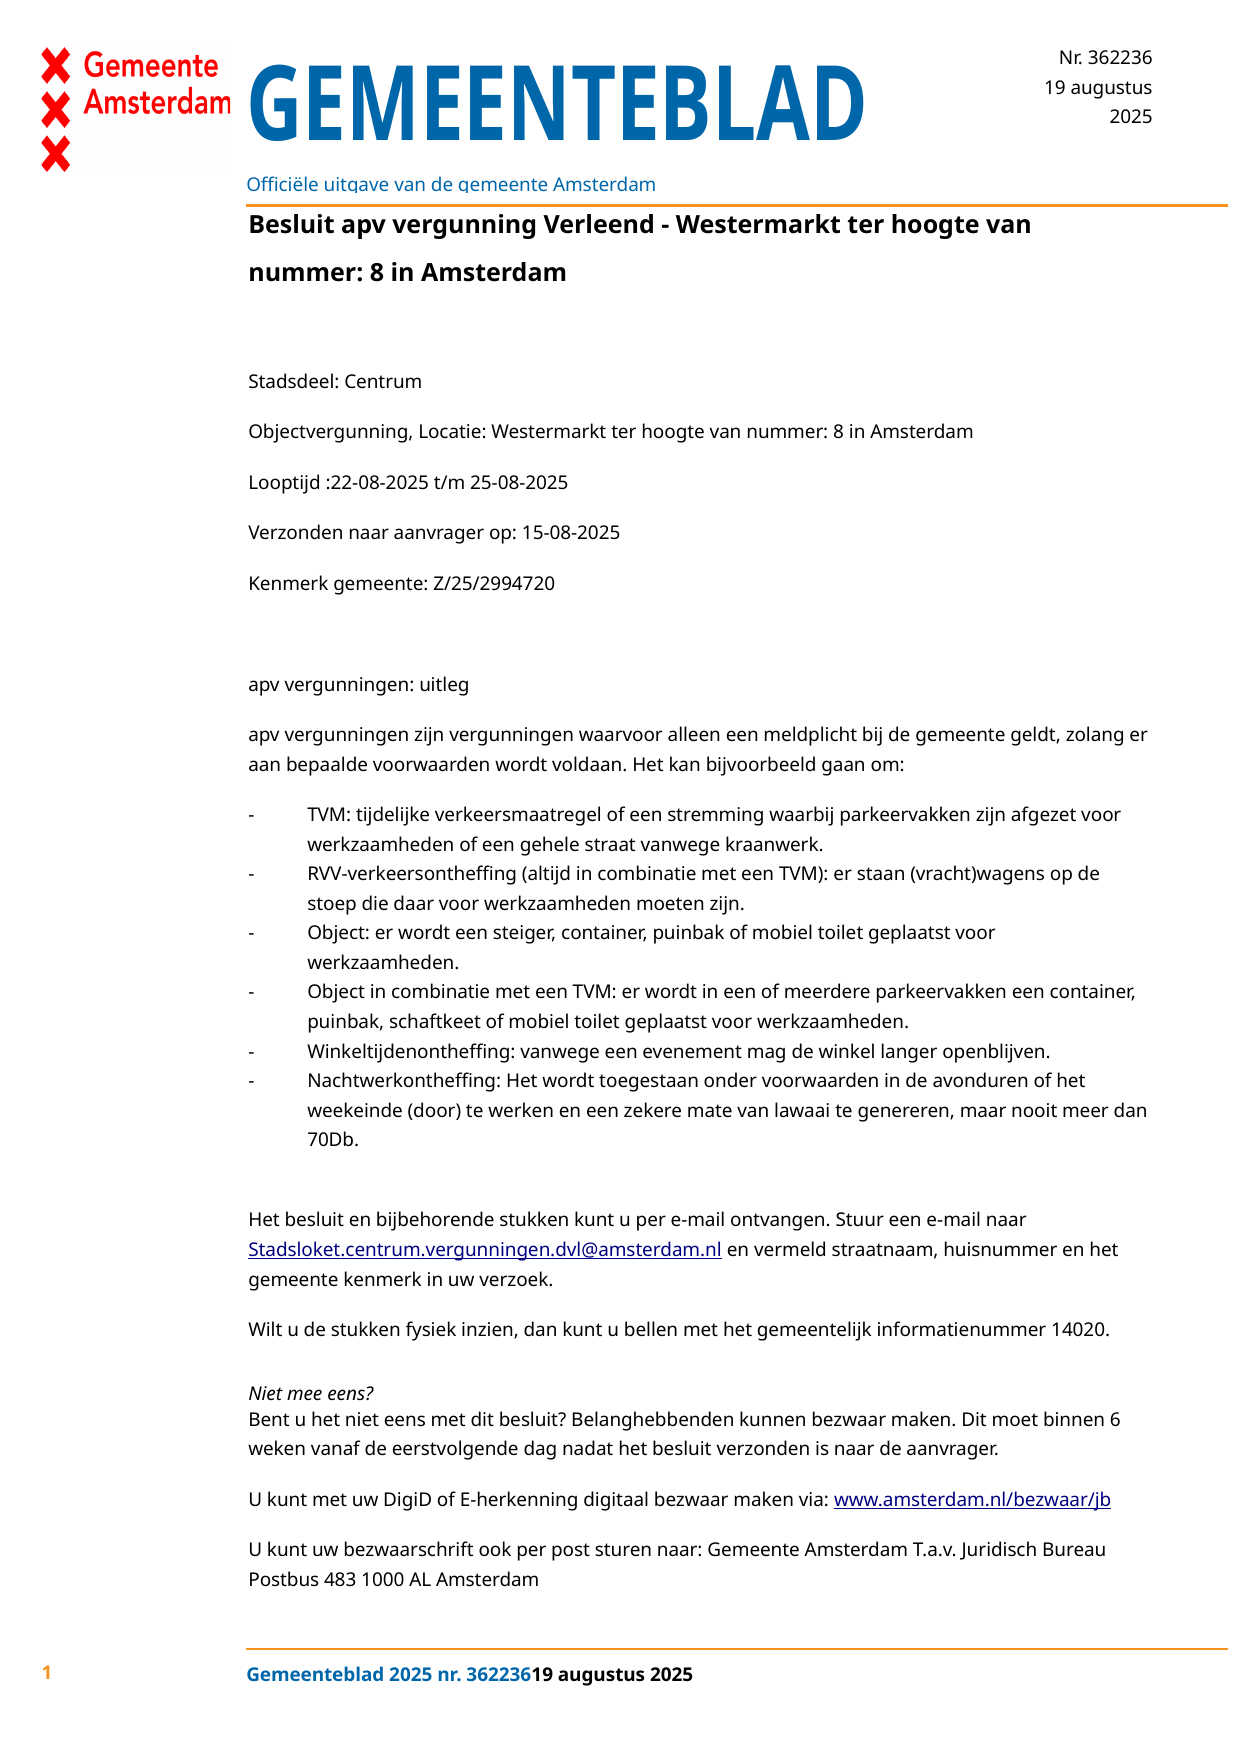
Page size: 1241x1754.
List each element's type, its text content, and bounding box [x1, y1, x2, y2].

list Object in combinatie met een TVM: er wordt in een of meerdere parkeervakken een container, puinbak, schaftkeet of mobiel toilet geplaatst voor werkzaamheden. [248, 979, 1152, 1034]
text U kunt met uw DigiD of E-herkenning digitaal bezwaar maken via: www.amsterdam.nl/bezwaar/jb [248, 1486, 1152, 1512]
text Het besluit en bijbehorende stukken kunt u per e-mail ontvangen. Stuur een e-mail naar Stadsloket.centrum.vergunningen.dvl@amsterdam.nl en vermeld straatnaam, huisnummer en het gemeente kenmerk in uw verzoek. [248, 1207, 1152, 1292]
text apv vergunningen zijn vergunningen waarvoor alleen een meldplicht bij de gemeente geldt, zolang er aan bepaalde voorwaarden wordt voldaan. Het kan bijvoorbeeld gaan om: [248, 721, 1152, 777]
text apv vergunningen: uitleg [248, 671, 1152, 697]
list Winkeltijdenontheffing: vanwege een evenement mag de winkel langer openblijven. [248, 1038, 1152, 1064]
text U kunt uw bezwaarschrift ook per post sturen naar: Gemeente Amsterdam T.a.v. Juridisch Bureau Postbus 483 1000 AL Amsterdam [248, 1536, 1152, 1592]
text Besluit apv vergunning Verleend - Westermarkt ter hoogte van nummer: 8 in Amsterdam [248, 207, 1152, 288]
text Verzonden naar aanvrager op: 15-08-2025 [248, 519, 1152, 545]
text Looptijd :22-08-2025 t/m 25-08-2025 [248, 469, 1152, 495]
text Stadsdeel: Centrum [248, 368, 1152, 394]
picture [41, 47, 231, 172]
list RVV-verkeersontheffing (altijd in combinatie met een TVM): er staan (vracht)wagens op de stoep die daar voor werkzaamheden moeten zijn. [248, 860, 1152, 916]
text Wilt u de stukken fysiek inzien, dan kunt u bellen met het gemeentelijk informatienummer 14020. [248, 1316, 1152, 1342]
text Objectvergunning, Locatie: Westermarkt ter hoogte van nummer: 8 in Amsterdam [248, 419, 1152, 444]
text Kenmerk gemeente: Z/25/2994720 [248, 570, 1152, 596]
list TVM: tijdelijke verkeersmaatregel of een stremming waarbij parkeervakken zijn afgezet voor werkzaamheden of een gehele straat vanwege kraanwerk. [248, 801, 1152, 857]
text Bent u het niet eens met dit besluit? Belanghebbenden kunnen bezwaar maken. Dit moet binnen 6 weken vanaf de eerstvolgende dag nadat het besluit verzonden is naar de aanvrager. [248, 1406, 1152, 1461]
list Object: er wordt een steiger, container, puinbak of mobiel toilet geplaatst voor werkzaamheden. [248, 919, 1152, 975]
list Nachtwerkontheffing: Het wordt toegestaan onder voorwaarden in de avonduren of het weekeinde (door) te werken en een zekere mate van lawaai te genereren, maar nooit meer dan 70Db. [248, 1067, 1152, 1152]
text Niet mee eens? [248, 1380, 1152, 1406]
